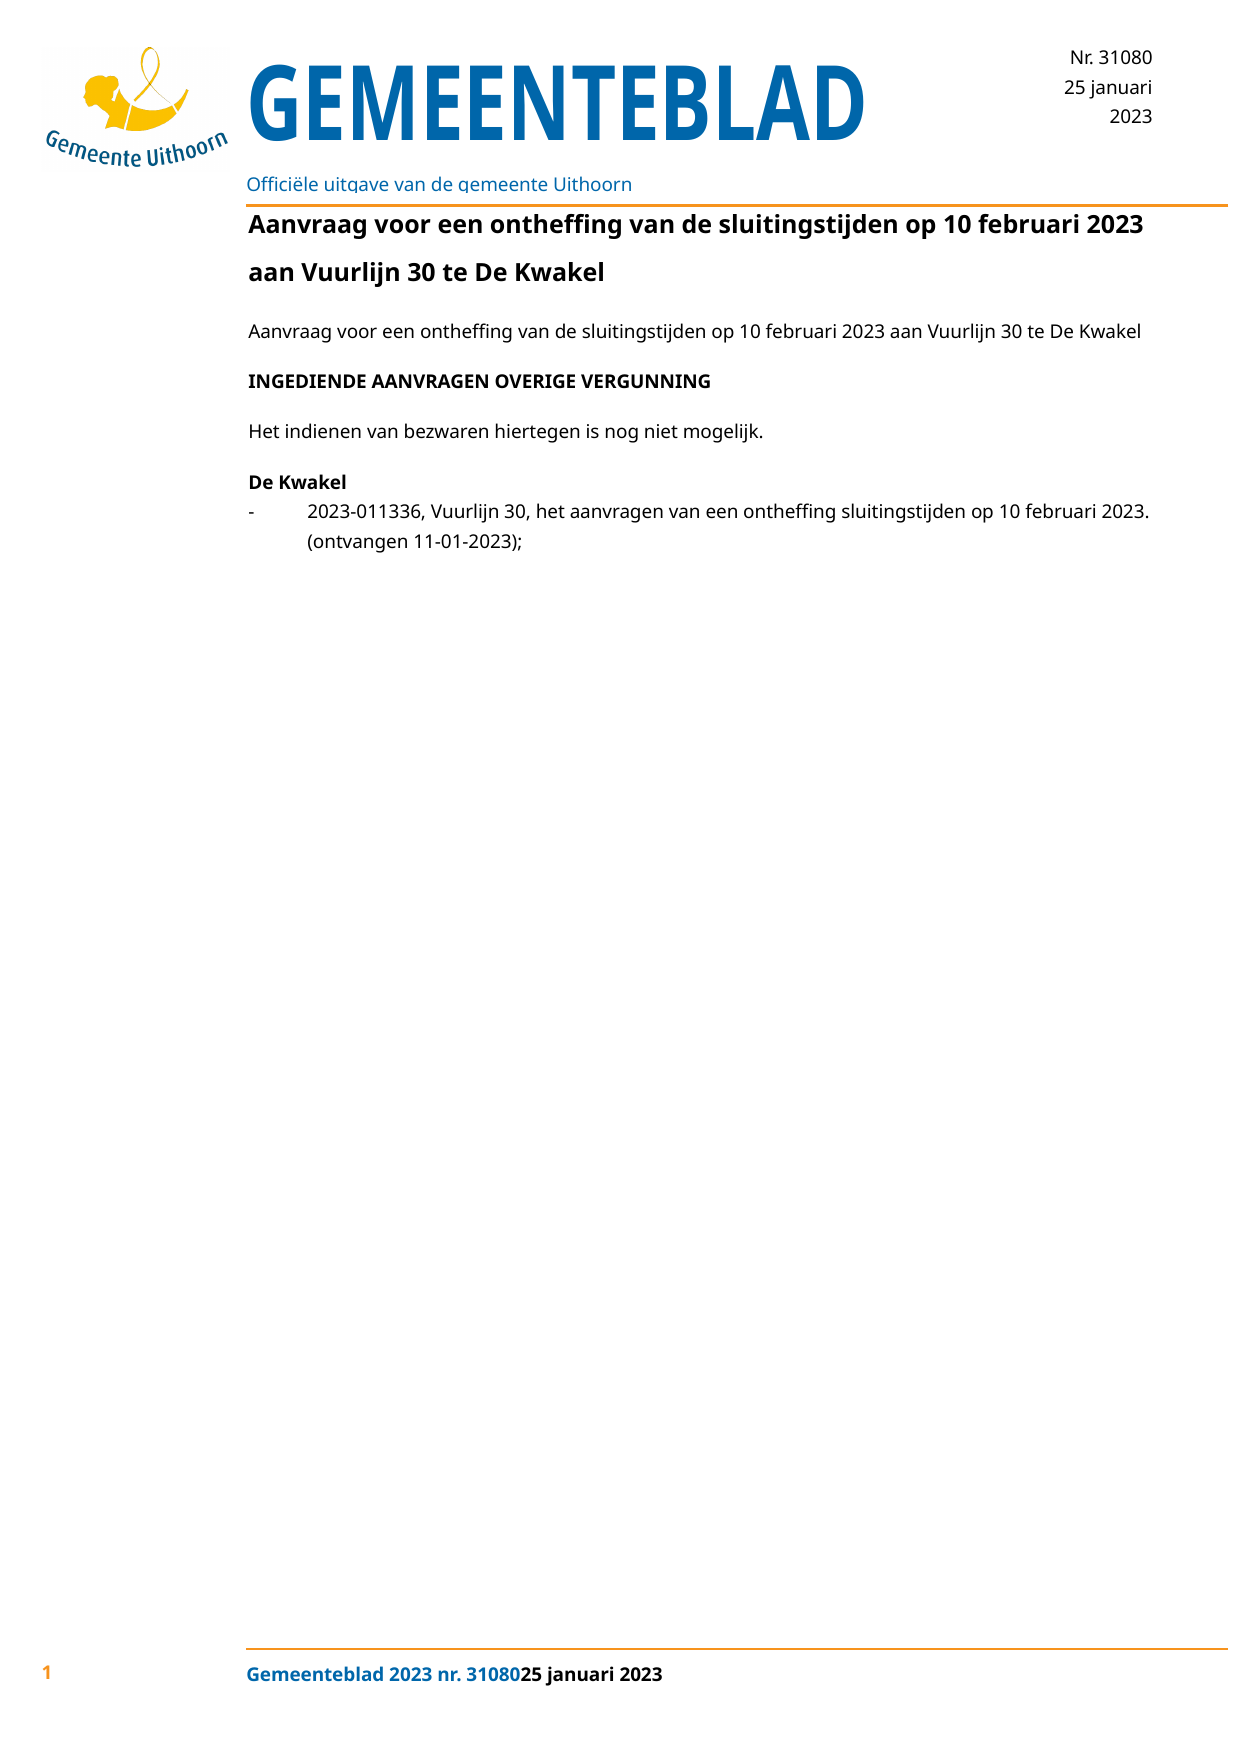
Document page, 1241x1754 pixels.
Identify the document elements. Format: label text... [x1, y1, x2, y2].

text Het indienen van bezwaren hiertegen is nog niet mogelijk. [248, 419, 1152, 444]
text INGEDIENDE AANVRAGEN OVERIGE VERGUNNING [248, 368, 1152, 394]
text De Kwakel [248, 469, 1152, 495]
text Aanvraag voor een ontheffing van de sluitingstijden op 10 februari 2023 aan Vuurlijn 30 te De Kwakel [248, 207, 1152, 288]
picture [41, 47, 231, 172]
text Aanvraag voor een ontheffing van de sluitingstijden op 10 februari 2023 aan Vuurlijn 30 te De Kwakel [248, 318, 1152, 344]
list 2023-011336, Vuurlijn 30, het aanvragen van een ontheffing sluitingstijden op 10 februari 2023.(ontvangen 11-01-2023); [248, 499, 1152, 554]
